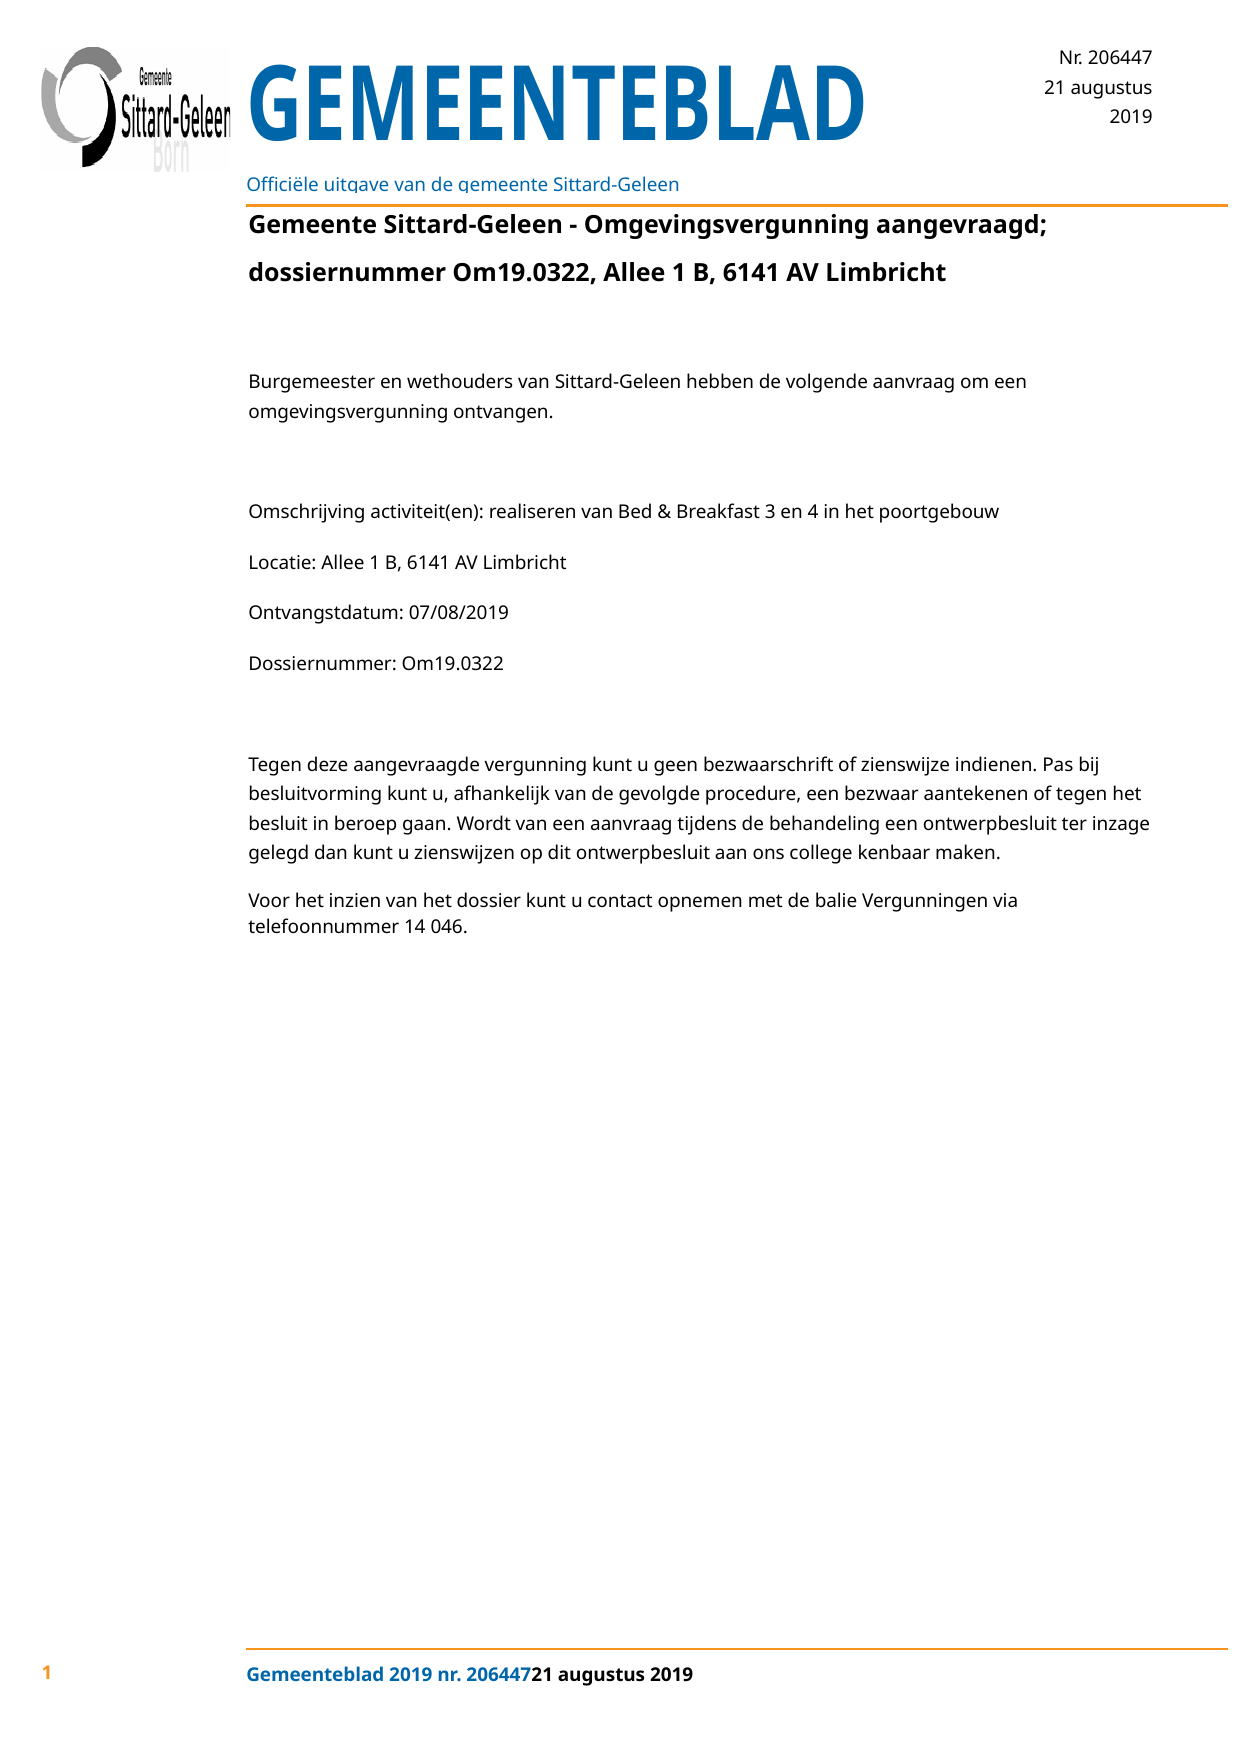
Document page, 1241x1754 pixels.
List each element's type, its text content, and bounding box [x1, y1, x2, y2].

text Dossiernummer: Om19.0322 [248, 650, 1152, 676]
text Locatie: Allee 1 B, 6141 AV Limbricht [248, 549, 1152, 575]
text Omschrijving activiteit(en): realiseren van Bed & Breakfast 3 en 4 in het poortgebouw [248, 499, 1152, 524]
picture [41, 47, 231, 172]
text Gemeente Sittard-Geleen - Omgevingsvergunning aangevraagd; dossiernummer Om19.0322, Allee 1 B, 6141 AV Limbricht [248, 207, 1152, 288]
text Tegen deze aangevraagde vergunning kunt u geen bezwaarschrift of zienswijze indienen. Pas bij besluitvorming kunt u, afhankelijk van de gevolgde procedure, een bezwaar aantekenen of tegen het besluit in beroep gaan. Wordt van een aanvraag tijdens de behandeling een ontwerpbesluit ter inzage gelegd dan kunt u zienswijzen op dit ontwerpbesluit aan ons college kenbaar maken. [248, 751, 1152, 865]
text Ontvangstdatum: 07/08/2019 [248, 599, 1152, 625]
text Burgemeester en wethouders van Sittard-Geleen hebben de volgende aanvraag om een omgevingsvergunning ontvangen. [248, 368, 1152, 424]
text Voor het inzien van het dossier kunt u contact opnemen met de balie Vergunningen via telefoonnummer 14 046. [248, 887, 1152, 939]
